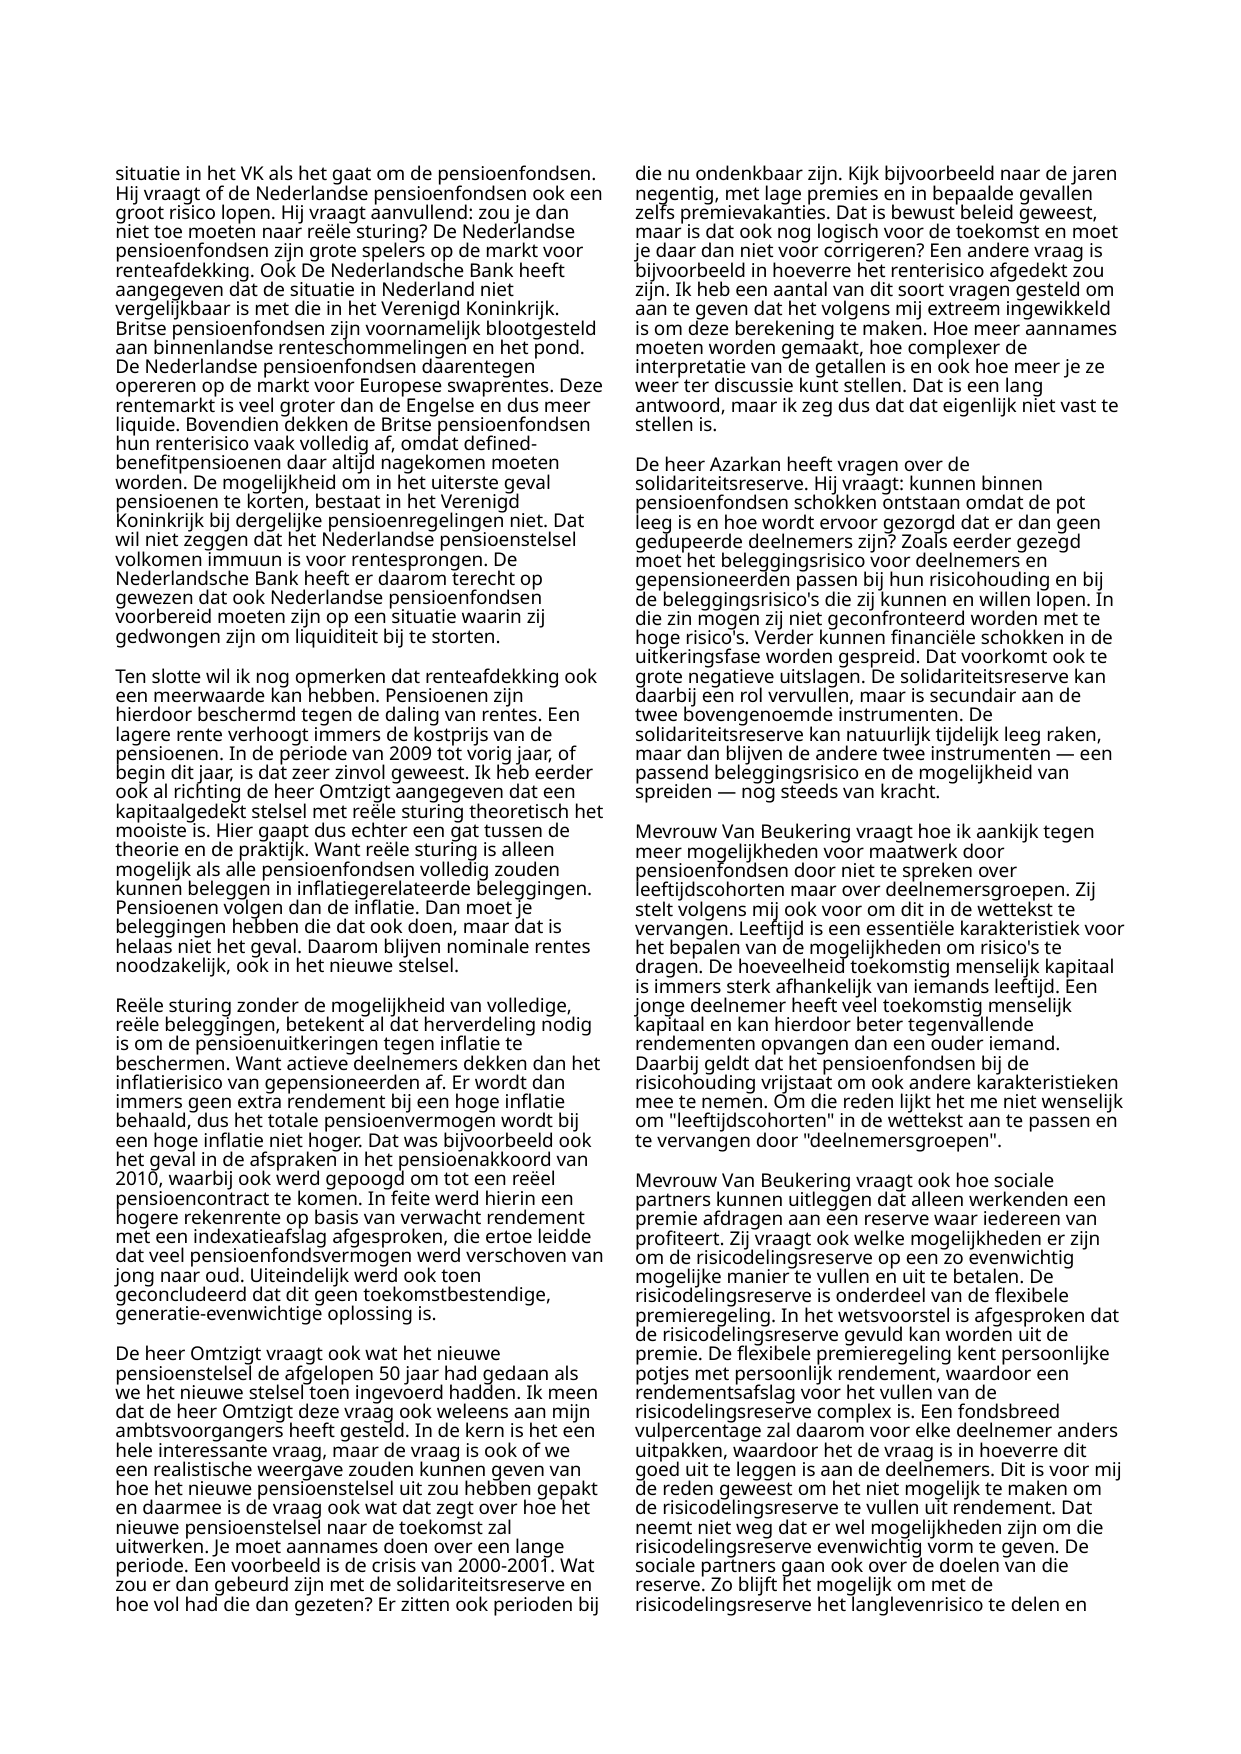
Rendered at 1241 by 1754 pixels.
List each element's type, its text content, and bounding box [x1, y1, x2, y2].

text De heer Azarkan heeft vragen over de solidariteitsreserve. Hij vraagt: kunnen binnen pensioenfondsen schokken ontstaan omdat de pot leeg is en hoe wordt ervoor gezorgd dat er dan geen gedupeerde deelnemers zijn? Zoals eerder gezegd moet het beleggingsrisico voor deelnemers en gepensioneerden passen bij hun risicohouding en bij de beleggingsrisico's die zij kunnen en willen lopen. In die zin mogen zij niet geconfronteerd worden met te hoge risico's. Verder kunnen financiële schokken in de uitkeringsfase worden gespreid. Dat voorkomt ook te grote negatieve uitslagen. De solidariteitsreserve kan daarbij een rol vervullen, maar is secundair aan de twee bovengenoemde instrumenten. De solidariteitsreserve kan natuurlijk tijdelijk leeg raken, maar dan blijven de andere twee instrumenten — een passend beleggingsrisico en de mogelijkheid van spreiden — nog steeds van kracht. [635, 456, 1125, 803]
text die nu ondenkbaar zijn. Kijk bijvoorbeeld naar de jaren negentig, met lage premies en in bepaalde gevallen zelfs premievakanties. Dat is bewust beleid geweest, maar is dat ook nog logisch voor de toekomst en moet je daar dan niet voor corrigeren? Een andere vraag is bijvoorbeeld in hoeverre het renterisico afgedekt zou zijn. Ik heb een aantal van dit soort vragen gesteld om aan te geven dat het volgens mij extreem ingewikkeld is om deze berekening te maken. Hoe meer aannames moeten worden gemaakt, hoe complexer de interpretatie van de getallen is en ook hoe meer je ze weer ter discussie kunt stellen. Dat is een lang antwoord, maar ik zeg dus dat dat eigenlijk niet vast te stellen is. [635, 165, 1125, 435]
text situatie in het VK als het gaat om de pensioenfondsen. Hij vraagt of de Nederlandse pensioenfondsen ook een groot risico lopen. Hij vraagt aanvullend: zou je dan niet toe moeten naar reële sturing? De Nederlandse pensioenfondsen zijn grote spelers op de markt voor renteafdekking. Ook De Nederlandsche Bank heeft aangegeven dat de situatie in Nederland niet vergelijkbaar is met die in het Verenigd Koninkrijk. Britse pensioenfondsen zijn voornamelijk blootgesteld aan binnenlandse renteschommelingen en het pond. De Nederlandse pensioenfondsen daarentegen opereren op de markt voor Europese swaprentes. Deze rentemarkt is veel groter dan de Engelse en dus meer liquide. Bovendien dekken de Britse pensioenfondsen hun renterisico vaak volledig af, omdat defined-benefitpensioenen daar altijd nagekomen moeten worden. De mogelijkheid om in het uiterste geval pensioenen te korten, bestaat in het Verenigd Koninkrijk bij dergelijke pensioenregelingen niet. Dat wil niet zeggen dat het Nederlandse pensioenstelsel volkomen immuun is voor rentesprongen. De Nederlandsche Bank heeft er daarom terecht op gewezen dat ook Nederlandse pensioenfondsen voorbereid moeten zijn op een situatie waarin zij gedwongen zijn om liquiditeit bij te storten. [115, 165, 605, 647]
text Mevrouw Van Beukering vraagt ook hoe sociale partners kunnen uitleggen dat alleen werkenden een premie afdragen aan een reserve waar iedereen van profiteert. Zij vraagt ook welke mogelijkheden er zijn om de risicodelingsreserve op een zo evenwichtig mogelijke manier te vullen en uit te betalen. De risicodelingsreserve is onderdeel van de flexibele premieregeling. In het wetsvoorstel is afgesproken dat de risicodelingsreserve gevuld kan worden uit de premie. De flexibele premieregeling kent persoonlijke potjes met persoonlijk rendement, waardoor een rendementsafslag voor het vullen van de risicodelingsreserve complex is. Een fondsbreed vulpercentage zal daarom voor elke deelnemer anders uitpakken, waardoor het de vraag is in hoeverre dit goed uit te leggen is aan de deelnemers. Dit is voor mij de reden geweest om het niet mogelijk te maken om de risicodelingsreserve te vullen uit rendement. Dat neemt niet weg dat er wel mogelijkheden zijn om die risicodelingsreserve evenwichtig vorm te geven. De sociale partners gaan ook over de doelen van die reserve. Zo blijft het mogelijk om met de risicodelingsreserve het langlevenrisico te delen en [635, 1172, 1125, 1615]
text Ten slotte wil ik nog opmerken dat renteafdekking ook een meerwaarde kan hebben. Pensioenen zijn hierdoor beschermd tegen de daling van rentes. Een lagere rente verhoogt immers de kostprijs van de pensioenen. In de periode van 2009 tot vorig jaar, of begin dit jaar, is dat zeer zinvol geweest. Ik heb eerder ook al richting de heer Omtzigt aangegeven dat een kapitaalgedekt stelsel met reële sturing theoretisch het mooiste is. Hier gaapt dus echter een gat tussen de theorie en de praktijk. Want reële sturing is alleen mogelijk als alle pensioenfondsen volledig zouden kunnen beleggen in inflatiegerelateerde beleggingen. Pensioenen volgen dan de inflatie. Dan moet je beleggingen hebben die dat ook doen, maar dat is helaas niet het geval. Daarom blijven nominale rentes noodzakelijk, ook in het nieuwe stelsel. [115, 668, 605, 976]
text Mevrouw Van Beukering vraagt hoe ik aankijk tegen meer mogelijkheden voor maatwerk door pensioenfondsen door niet te spreken over leeftijdscohorten maar over deelnemersgroepen. Zij stelt volgens mij ook voor om dit in de wettekst te vervangen. Leeftijd is een essentiële karakteristiek voor het bepalen van de mogelijkheden om risico's te dragen. De hoeveelheid toekomstig menselijk kapitaal is immers sterk afhankelijk van iemands leeftijd. Een jonge deelnemer heeft veel toekomstig menselijk kapitaal en kan hierdoor beter tegenvallende rendementen opvangen dan een ouder iemand. Daarbij geldt dat het pensioenfondsen bij de risicohouding vrijstaat om ook andere karakteristieken mee te nemen. Om die reden lijkt het me niet wenselijk om "leeftijdscohorten" in de wettekst aan te passen en te vervangen door "deelnemersgroepen". [635, 823, 1125, 1151]
text De heer Omtzigt vraagt ook wat het nieuwe pensioenstelsel de afgelopen 50 jaar had gedaan als we het nieuwe stelsel toen ingevoerd hadden. Ik meen dat de heer Omtzigt deze vraag ook weleens aan mijn ambtsvoorgangers heeft gesteld. In de kern is het een hele interessante vraag, maar de vraag is ook of we een realistische weergave zouden kunnen geven van hoe het nieuwe pensioenstelsel uit zou hebben gepakt en daarmee is de vraag ook wat dat zegt over hoe het nieuwe pensioenstelsel naar de toekomst zal uitwerken. Je moet aannames doen over een lange periode. Een voorbeeld is de crisis van 2000-2001. Wat zou er dan gebeurd zijn met de solidariteitsreserve en hoe vol had die dan gezeten? Er zitten ook perioden bij [115, 1345, 605, 1615]
text Reële sturing zonder de mogelijkheid van volledige, reële beleggingen, betekent al dat herverdeling nodig is om de pensioenuitkeringen tegen inflatie te beschermen. Want actieve deelnemers dekken dan het inflatierisico van gepensioneerden af. Er wordt dan immers geen extra rendement bij een hoge inflatie behaald, dus het totale pensioenvermogen wordt bij een hoge inflatie niet hoger. Dat was bijvoorbeeld ook het geval in de afspraken in het pensioenakkoord van 2010, waarbij ook werd gepoogd om tot een reëel pensioencontract te komen. In feite werd hierin een hogere rekenrente op basis van verwacht rendement met een indexatieafslag afgesproken, die ertoe leidde dat veel pensioenfondsvermogen werd verschoven van jong naar oud. Uiteindelijk werd ook toen geconcludeerd dat dit geen toekomstbestendige, generatie-evenwichtige oplossing is. [115, 997, 605, 1324]
